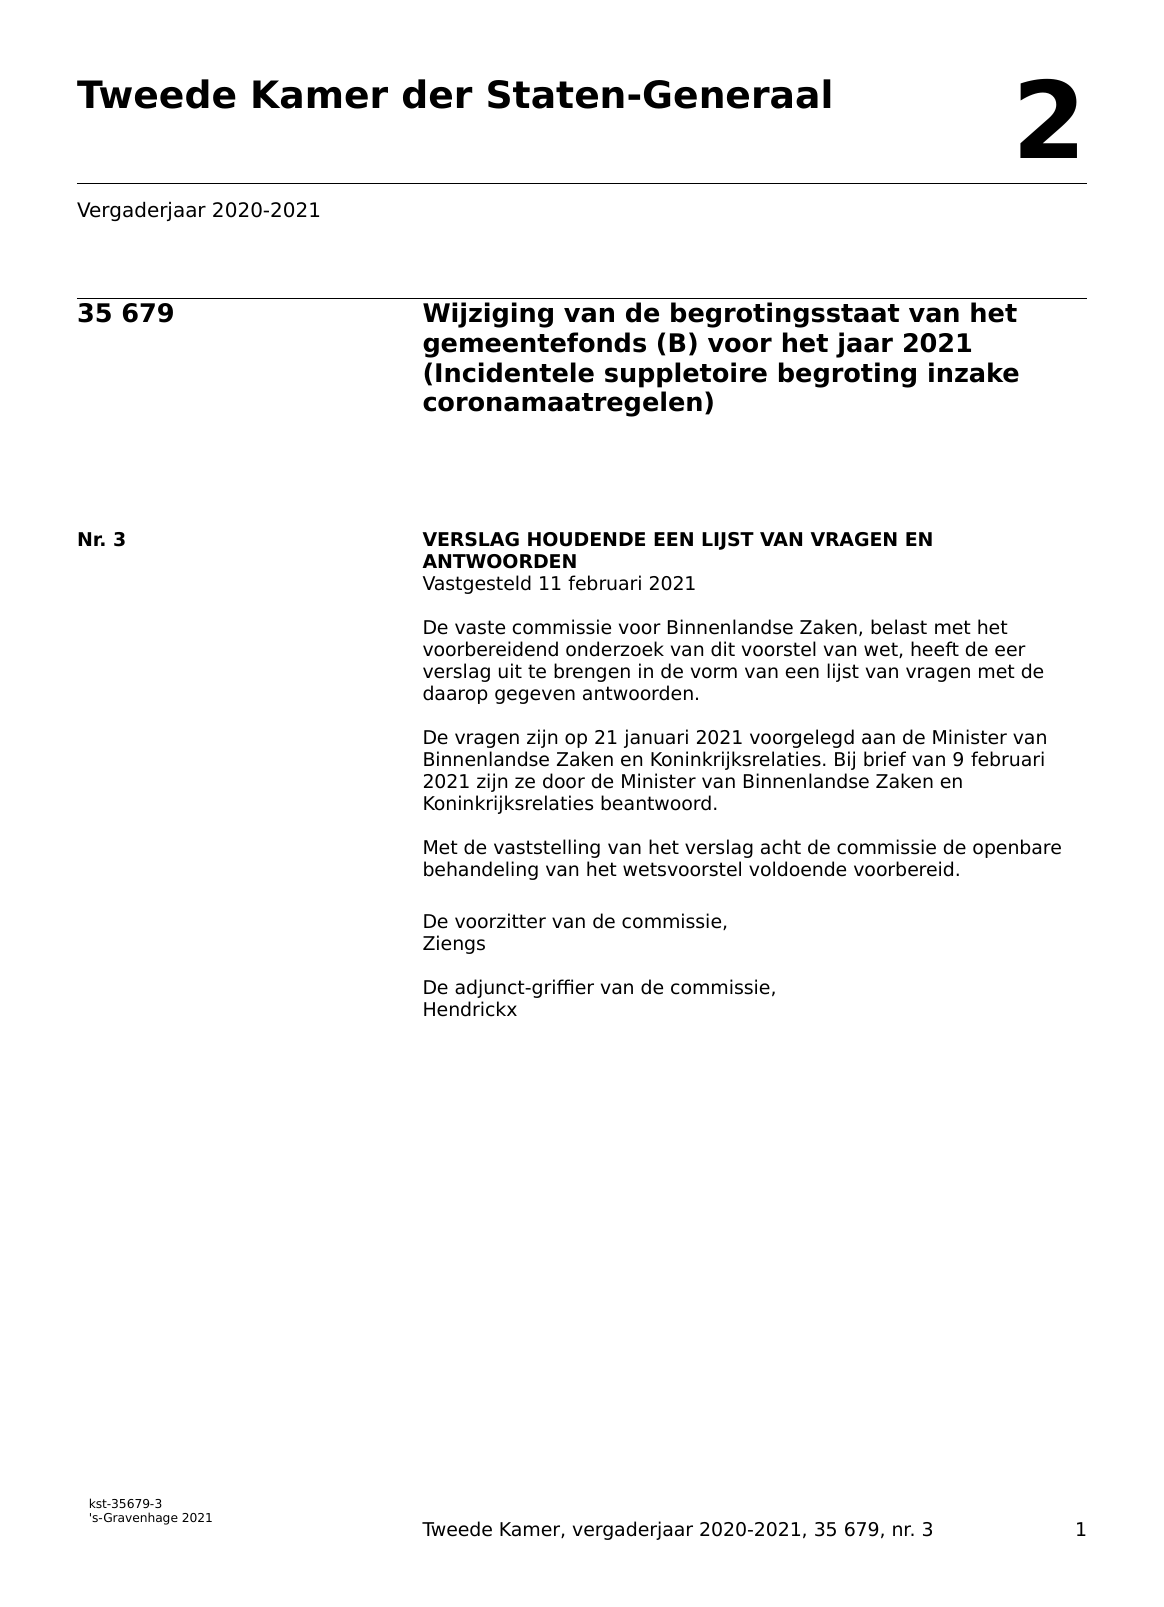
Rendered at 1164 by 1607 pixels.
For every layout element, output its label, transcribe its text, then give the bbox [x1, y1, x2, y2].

table_header 2 [886, 59, 1087, 183]
text Vastgesteld 11 februari 2021 [422, 573, 1087, 595]
text Met de vaststelling van het verslag acht de commissie de openbare behandeling van het wetsvoorstel voldoende voorbereid. [422, 837, 1087, 881]
subtitle Nr. 3 VERSLAG HOUDENDE EEN LIJST VAN VRAGEN EN ANTWOORDEN [77, 529, 1087, 573]
subtitle 35 679 Wijziging van de begrotingsstaat van het gemeentefonds (B) voor het jaar 2021 (Incidentele suppletoire begroting inzake coronamaatregelen) [77, 299, 1087, 418]
text 's-Gravenhage 2021 [88, 1511, 323, 1525]
text De vragen zijn op 21 januari 2021 voorgelegd aan de Minister van Binnenlandse Zaken en Koninkrijksrelaties. Bij brief van 9 februari 2021 zijn ze door de Minister van Binnenlandse Zaken en Koninkrijksrelaties beantwoord. [422, 727, 1087, 815]
text De adjunct-griffier van de commissie, Hendrickx [422, 977, 1087, 1021]
text De vaste commissie voor Binnenlandse Zaken, belast met het voorbereidend onderzoek van dit voorstel van wet, heeft de eer verslag uit te brengen in de vorm van een lijst van vragen met de daarop gegeven antwoorden. [422, 617, 1087, 705]
text De voorzitter van de commissie, Ziengs [422, 911, 1087, 955]
text kst-35679-3 [88, 1497, 323, 1511]
table_cell Vergaderjaar 2020-2021 [77, 184, 1087, 298]
table_header Tweede Kamer der Staten-Generaal [77, 59, 886, 183]
